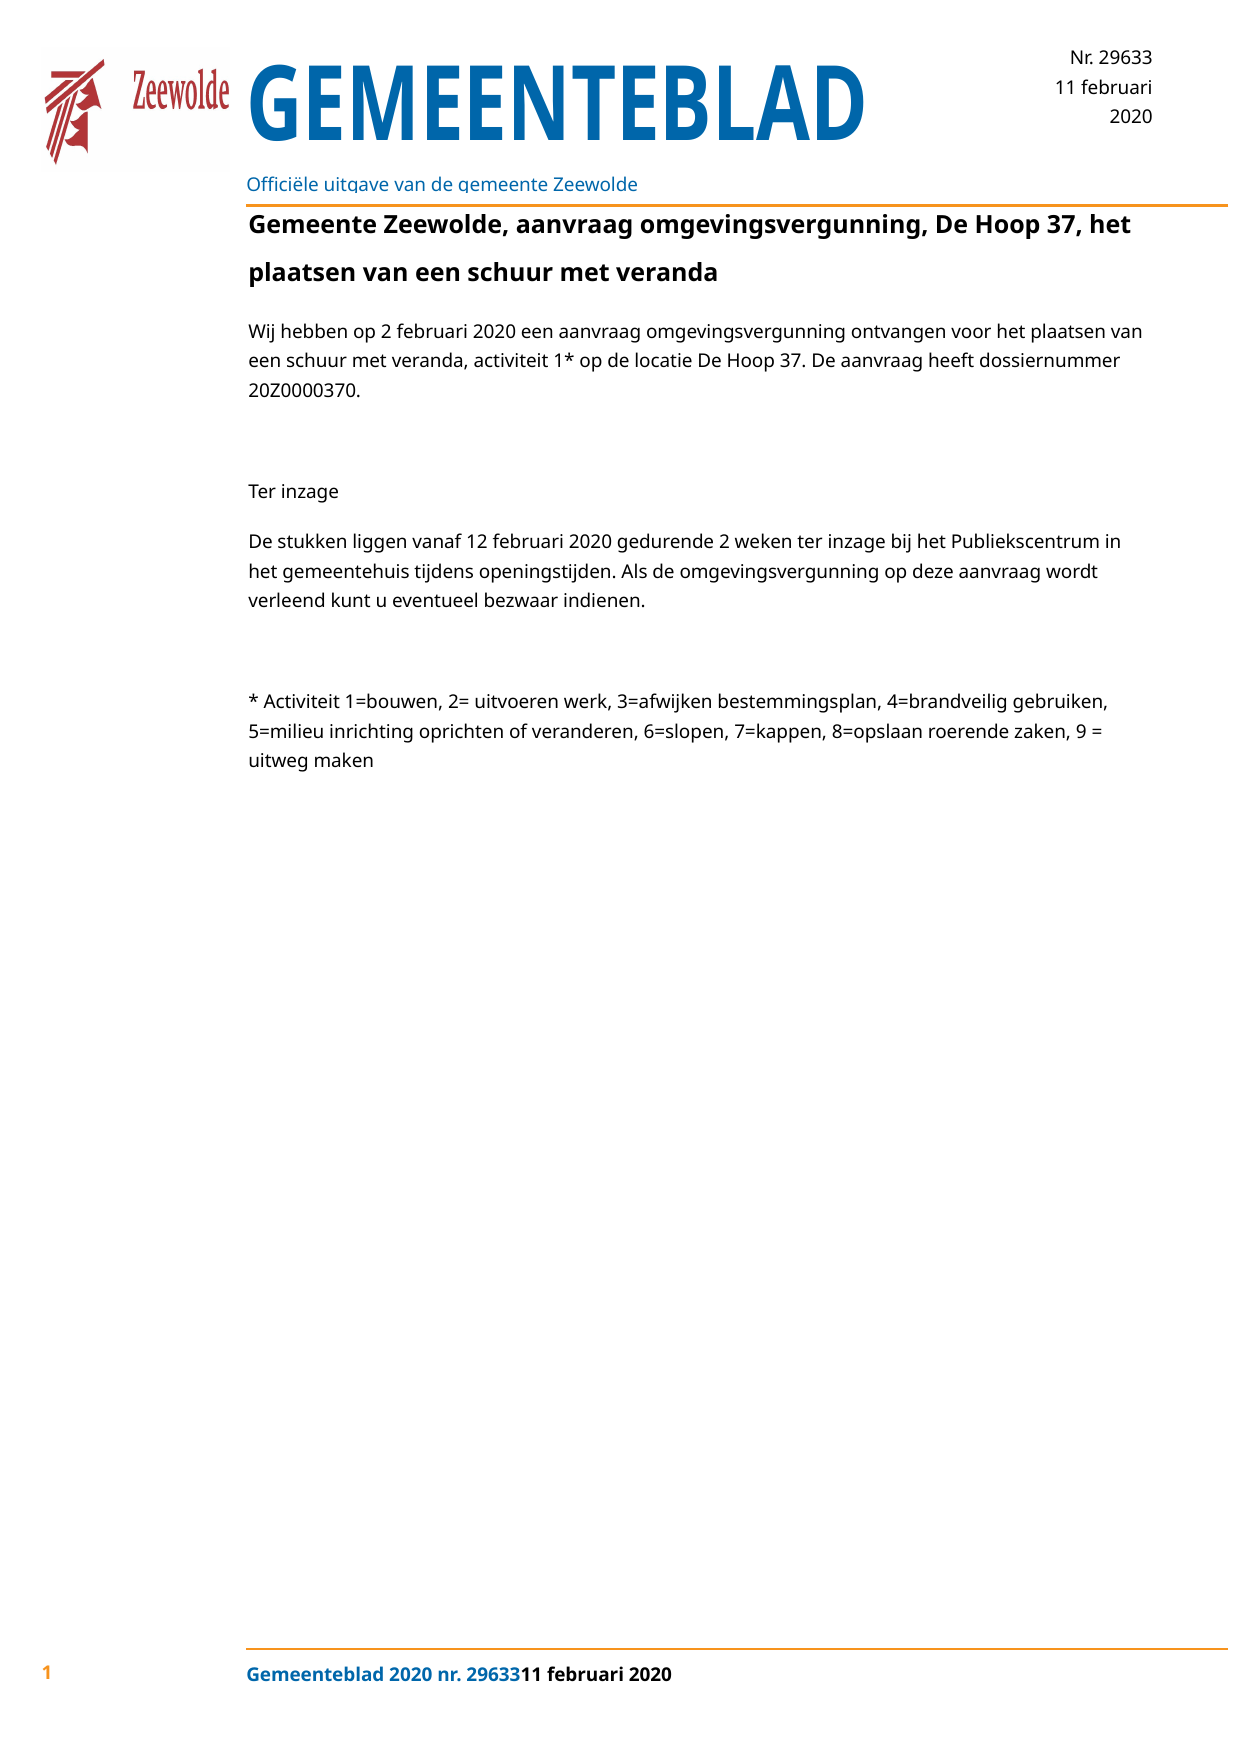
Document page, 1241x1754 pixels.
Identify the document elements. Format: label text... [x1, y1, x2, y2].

text De stukken liggen vanaf 12 februari 2020 gedurende 2 weken ter inzage bij het Publiekscentrum in het gemeentehuis tijdens openingstijden. Als de omgevingsvergunning op deze aanvraag wordt verleend kunt u eventueel bezwaar indienen. [248, 528, 1152, 613]
text * Activiteit 1=bouwen, 2= uitvoeren werk, 3=afwijken bestemmingsplan, 4=brandveilig gebruiken, 5=milieu inrichting oprichten of veranderen, 6=slopen, 7=kappen, 8=opslaan roerende zaken, 9 = uitweg maken [248, 688, 1152, 773]
text Gemeente Zeewolde, aanvraag omgevingsvergunning, De Hoop 37, het plaatsen van een schuur met veranda [248, 207, 1152, 288]
text Wij hebben op 2 februari 2020 een aanvraag omgevingsvergunning ontvangen voor het plaatsen van een schuur met veranda, activiteit 1* op de locatie De Hoop 37. De aanvraag heeft dossiernummer 20Z0000370. [248, 318, 1152, 403]
text Ter inzage [248, 478, 1152, 504]
picture [41, 47, 231, 172]
